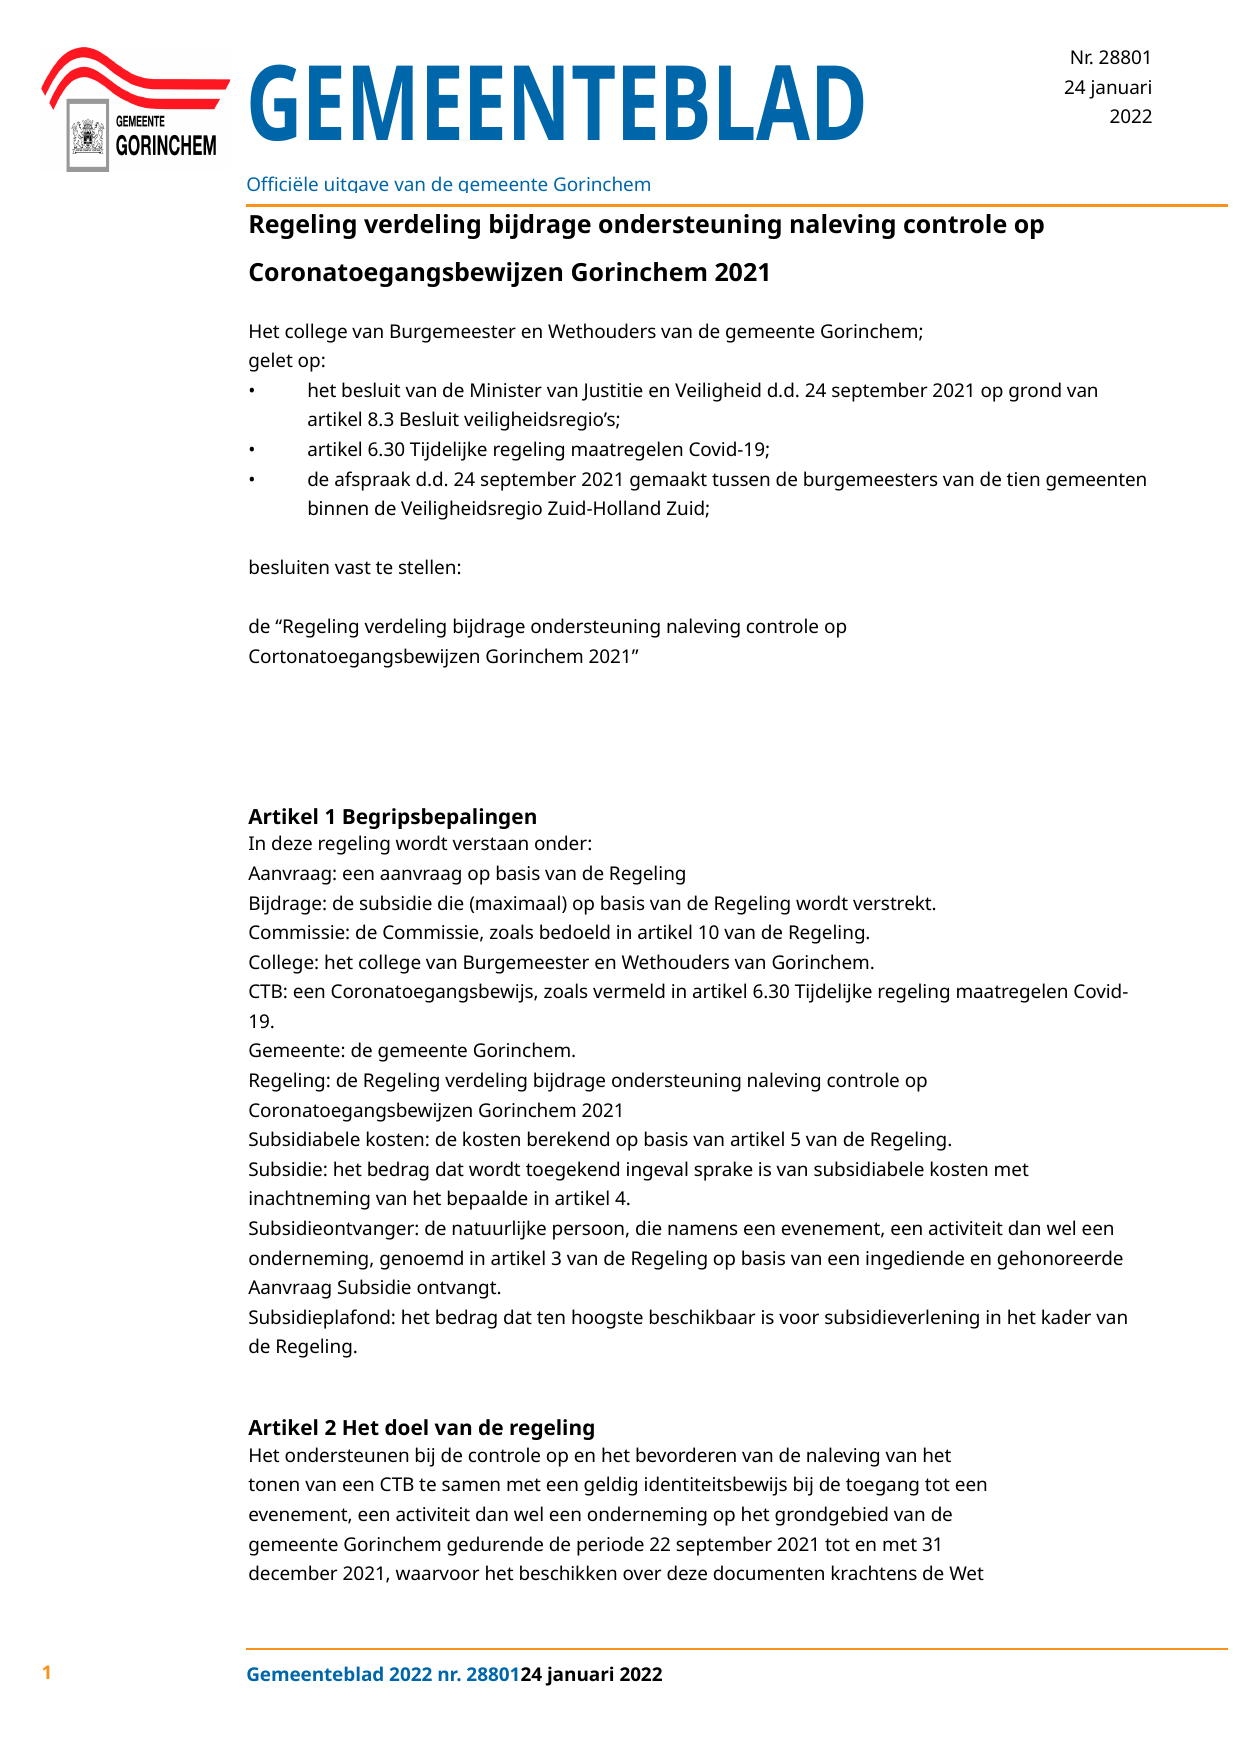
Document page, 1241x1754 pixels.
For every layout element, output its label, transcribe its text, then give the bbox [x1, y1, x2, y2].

text Artikel 1 Begripsbepalingen [248, 802, 1152, 831]
text College: het college van Burgemeester en Wethouders van Gorinchem. [248, 949, 1152, 975]
text evenement, een activiteit dan wel een onderneming op het grondgebied van de [248, 1501, 1152, 1527]
text besluiten vast te stellen: [248, 554, 1152, 580]
text Subsidiabele kosten: de kosten berekend op basis van artikel 5 van de Regeling. [248, 1126, 1152, 1152]
text Commissie: de Commissie, zoals bedoeld in artikel 10 van de Regeling. [248, 919, 1152, 945]
text gemeente Gorinchem gedurende de periode 22 september 2021 tot en met 31 [248, 1531, 1152, 1556]
text Het ondersteunen bij de controle op en het bevorderen van de naleving van het [248, 1442, 1152, 1468]
text december 2021, waarvoor het beschikken over deze documenten krachtens de Wet [248, 1560, 1152, 1586]
list artikel 6.30 Tijdelijke regeling maatregelen Covid-19; [248, 436, 1152, 462]
text de “Regeling verdeling bijdrage ondersteuning naleving controle op [248, 614, 1152, 639]
picture [41, 47, 231, 172]
text Gemeente: de gemeente Gorinchem. [248, 1038, 1152, 1063]
list de afspraak d.d. 24 september 2021 gemaakt tussen de burgemeesters van de tien gemeenten binnen de Veiligheidsregio Zuid-Holland Zuid; [248, 466, 1152, 521]
text Subsidieplafond: het bedrag dat ten hoogste beschikbaar is voor subsidieverlening in het kader van de Regeling. [248, 1304, 1152, 1359]
text gelet op: [248, 347, 1152, 373]
text Subsidieontvanger: de natuurlijke persoon, die namens een evenement, een activiteit dan wel een onderneming, genoemd in artikel 3 van de Regeling op basis van een ingediende en gehonoreerde Aanvraag Subsidie ontvangt. [248, 1215, 1152, 1300]
text Bijdrage: de subsidie die (maximaal) op basis van de Regeling wordt verstrekt. [248, 890, 1152, 916]
text Aanvraag: een aanvraag op basis van de Regeling [248, 860, 1152, 886]
text Het college van Burgemeester en Wethouders van de gemeente Gorinchem; [248, 318, 1152, 344]
text Regeling: de Regeling verdeling bijdrage ondersteuning naleving controle op Coronatoegangsbewijzen Gorinchem 2021 [248, 1067, 1152, 1123]
text tonen van een CTB te samen met een geldig identiteitsbewijs bij de toegang tot een [248, 1472, 1152, 1497]
list het besluit van de Minister van Justitie en Veiligheid d.d. 24 september 2021 op grond van artikel 8.3 Besluit veiligheidsregio’s; [248, 377, 1152, 432]
text Artikel 2 Het doel van de regeling [248, 1413, 1152, 1442]
text CTB: een Coronatoegangsbewijs, zoals vermeld in artikel 6.30 Tijdelijke regeling maatregelen Covid-19. [248, 978, 1152, 1034]
text In deze regeling wordt verstaan onder: [248, 831, 1152, 856]
text Subsidie: het bedrag dat wordt toegekend ingeval sprake is van subsidiabele kosten met inachtneming van het bepaalde in artikel 4. [248, 1156, 1152, 1211]
text Cortonatoegangsbewijzen Gorinchem 2021” [248, 643, 1152, 669]
text Regeling verdeling bijdrage ondersteuning naleving controle op Coronatoegangsbewijzen Gorinchem 2021 [248, 207, 1152, 288]
